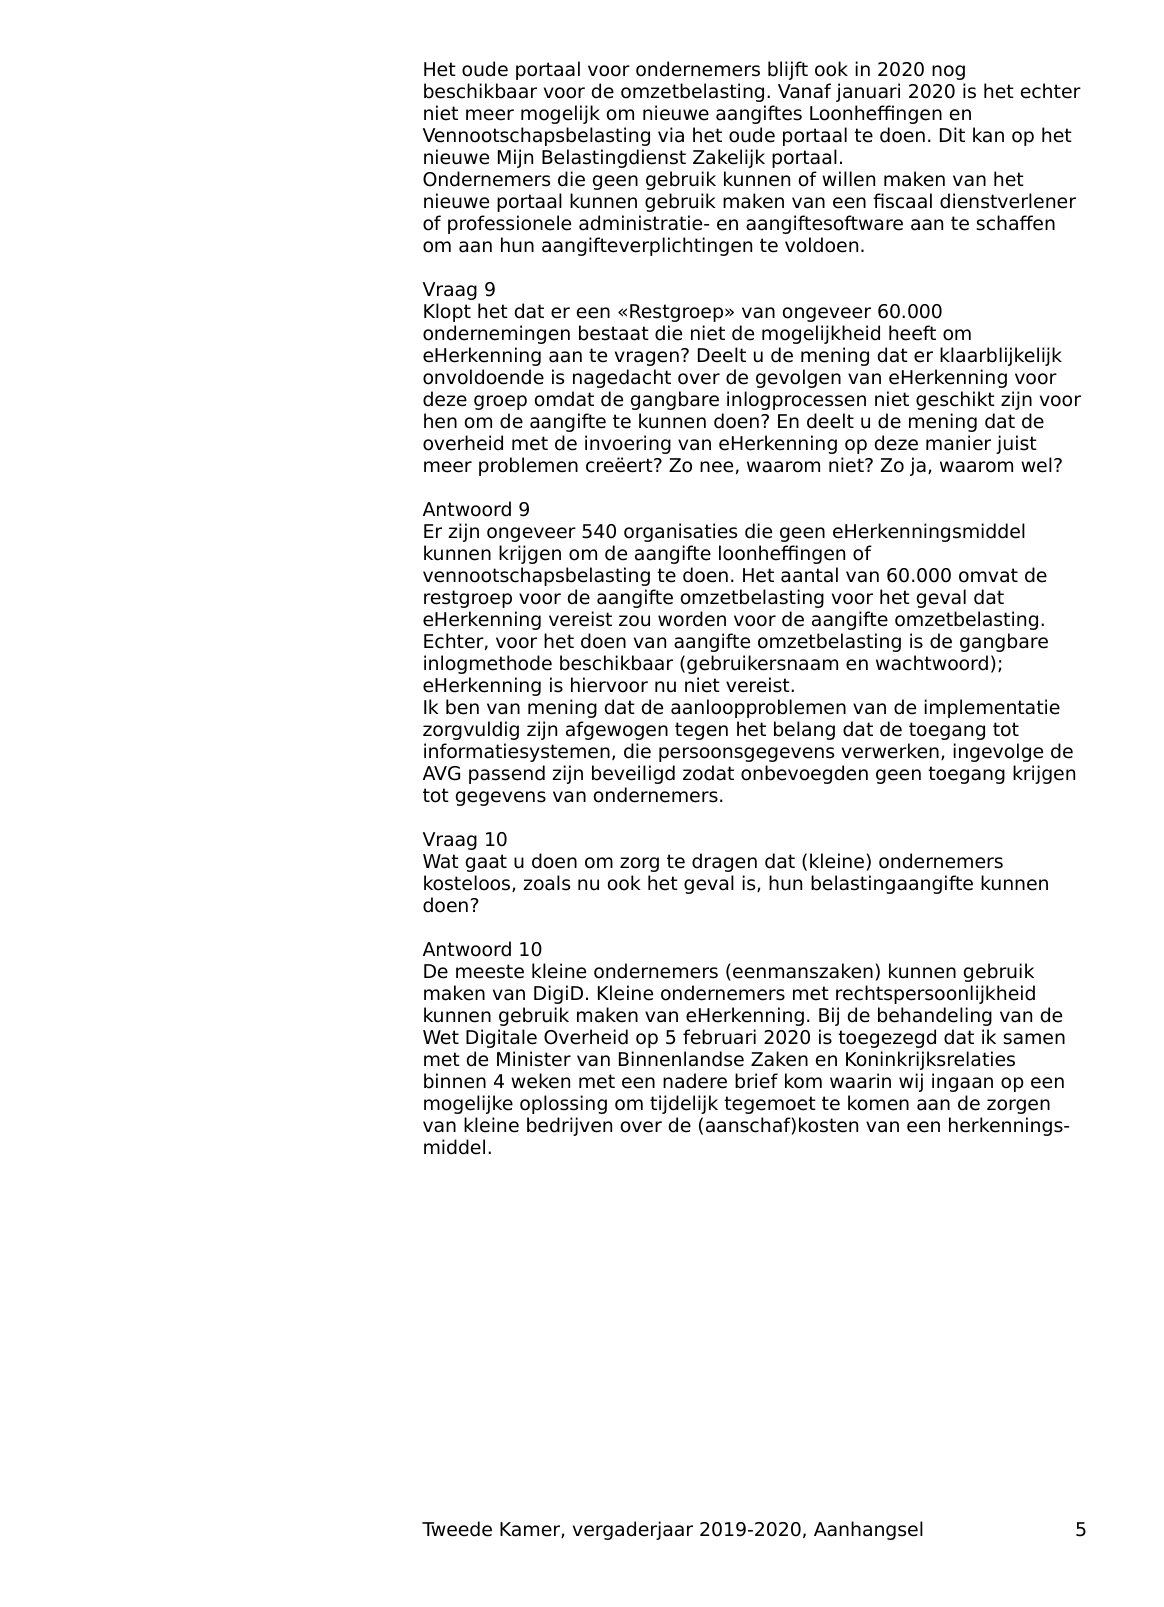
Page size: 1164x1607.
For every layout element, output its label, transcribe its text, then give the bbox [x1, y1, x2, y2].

text Er zijn ongeveer 540 organisaties die geen eHerkenningsmiddel kunnen krijgen om de aangifte loonheffingen of vennootschapsbelasting te doen. Het aantal van 60.000 omvat de restgroep voor de aangifte omzetbelasting voor het geval dat eHerkenning vereist zou worden voor de aangifte omzetbelasting. Echter, voor het doen van aangifte omzetbelasting is de gangbare inlogmethode beschikbaar (gebruikersnaam en wachtwoord); eHerkenning is hiervoor nu niet vereist. [422, 521, 1087, 697]
text Vraag 10 [422, 829, 1087, 851]
text Ondernemers die geen gebruik kunnen of willen maken van het nieuwe portaal kunnen gebruik maken van een fiscaal dienstverlener of professionele administratie- en aangiftesoftware aan te schaffen om aan hun aangifteverplichtingen te voldoen. [422, 169, 1087, 257]
text Antwoord 10 [422, 939, 1087, 961]
text Klopt het dat er een «Restgroep» van ongeveer 60.000 ondernemingen bestaat die niet de mogelijkheid heeft om eHerkenning aan te vragen? Deelt u de mening dat er klaarblijkelijk onvoldoende is nagedacht over de gevolgen van eHerkenning voor deze groep omdat de gangbare inlogprocessen niet geschikt zijn voor hen om de aangifte te kunnen doen? En deelt u de mening dat de overheid met de invoering van eHerkenning op deze manier juist meer problemen creëert? Zo nee, waarom niet? Zo ja, waarom wel? [422, 301, 1087, 477]
text Ik ben van mening dat de aanloopproblemen van de implementatie zorgvuldig zijn afgewogen tegen het belang dat de toegang tot informatiesystemen, die persoonsgegevens verwerken, ingevolge de AVG passend zijn beveiligd zodat onbevoegden geen toegang krijgen tot gegevens van ondernemers. [422, 697, 1087, 807]
text Het oude portaal voor ondernemers blijft ook in 2020 nog beschikbaar voor de omzetbelasting. Vanaf januari 2020 is het echter niet meer mogelijk om nieuwe aangiftes Loonheffingen en Vennootschapsbelasting via het oude portaal te doen. Dit kan op het nieuwe Mijn Belastingdienst Zakelijk portaal. [422, 59, 1087, 169]
text Vraag 9 [422, 279, 1087, 301]
text Antwoord 9 [422, 499, 1087, 521]
text De meeste kleine ondernemers (eenmanszaken) kunnen gebruik maken van DigiD. Kleine ondernemers met rechtspersoonlijkheid kunnen gebruik maken van eHerkenning. Bij de behandeling van de Wet Digitale Overheid op 5 februari 2020 is toegezegd dat ik samen met de Minister van Binnenlandse Zaken en Koninkrijksrelaties binnen 4 weken met een nadere brief kom waarin wij ingaan op een mogelijke oplossing om tijdelijk tegemoet te komen aan de zorgen van kleine bedrijven over de (aanschaf)kosten van een herkennings-middel. [422, 961, 1087, 1159]
text Wat gaat u doen om zorg te dragen dat (kleine) ondernemers kosteloos, zoals nu ook het geval is, hun belastingaangifte kunnen doen? [422, 851, 1087, 917]
